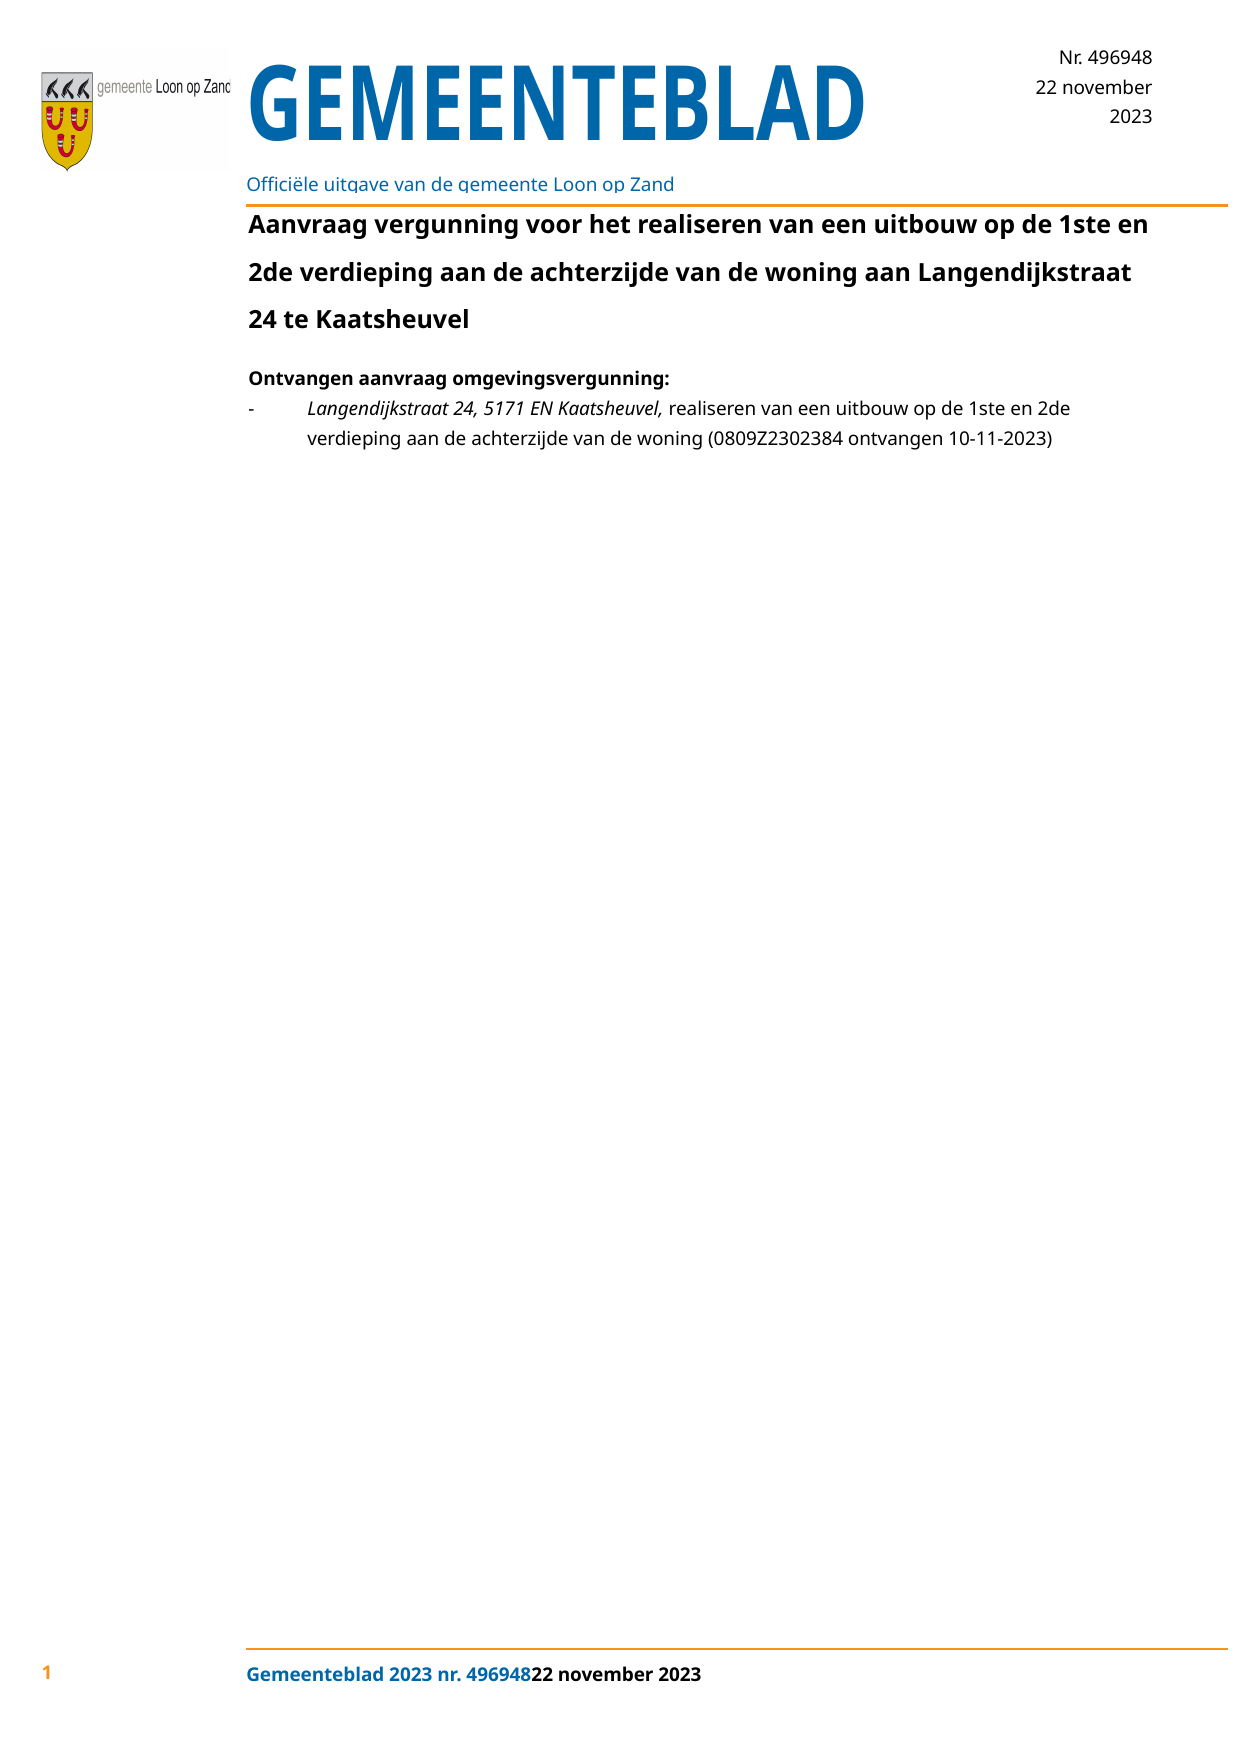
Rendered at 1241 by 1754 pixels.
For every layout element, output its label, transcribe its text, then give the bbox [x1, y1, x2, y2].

text Ontvangen aanvraag omgevingsvergunning: [248, 366, 1152, 391]
list Langendijkstraat 24, 5171 EN Kaatsheuvel, realiseren van een uitbouw op de 1ste en 2de verdieping aan de achterzijde van de woning (0809Z2302384 ontvangen 10-11-2023) [248, 395, 1152, 450]
text Aanvraag vergunning voor het realiseren van een uitbouw op de 1ste en 2de verdieping aan de achterzijde van de woning aan Langendijkstraat 24 te Kaatsheuvel [248, 207, 1152, 336]
picture [41, 47, 231, 172]
